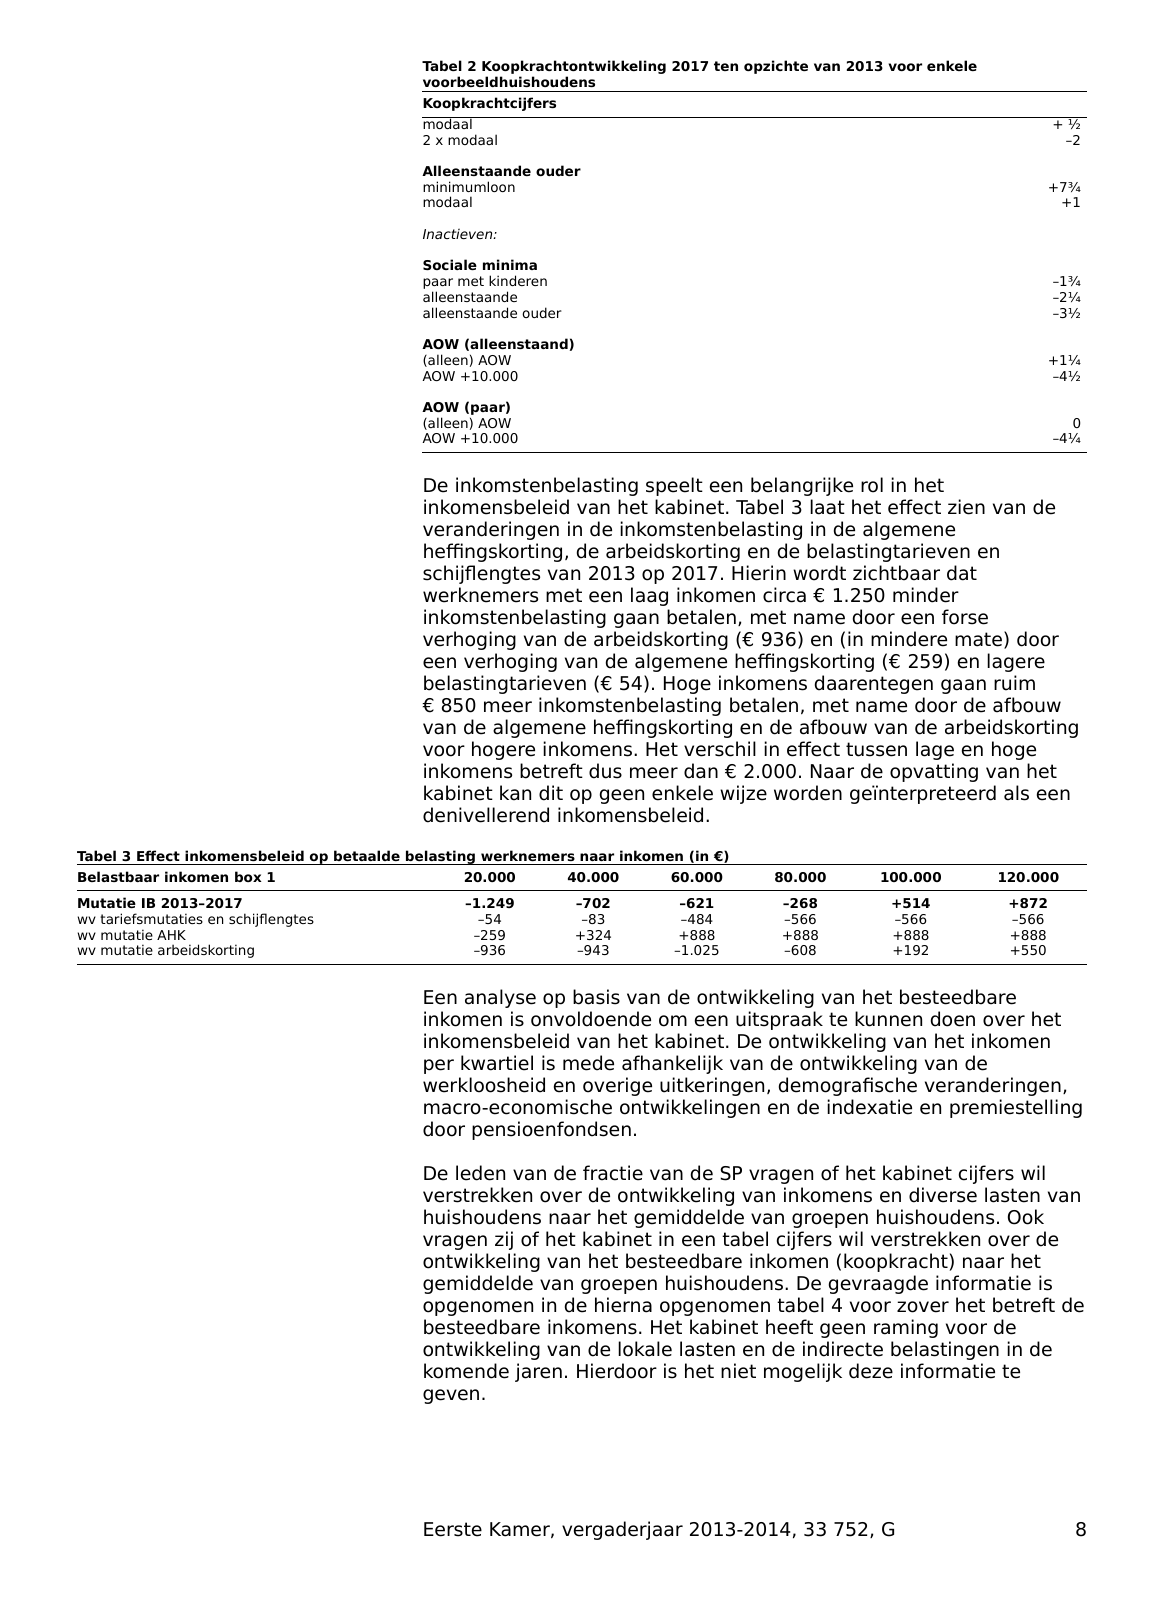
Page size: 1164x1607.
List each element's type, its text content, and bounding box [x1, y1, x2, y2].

text De leden van de fractie van de SP vragen of het kabinet cijfers wil verstrekken over de ontwikkeling van inkomens en diverse lasten van huishoudens naar het gemiddelde van groepen huishoudens. Ook vragen zij of het kabinet in een tabel cijfers wil verstrekken over de ontwikkeling van het besteedbare inkomen (koopkracht) naar het gemiddelde van groepen huishoudens. De gevraagde informatie is opgenomen in de hierna opgenomen tabel 4 voor zover het betreft de besteedbare inkomens. Het kabinet heeft geen raming voor de ontwikkeling van de lokale lasten en de indirecte belastingen in de komende jaren. Hierdoor is het niet mogelijk deze informatie te geven. [422, 1163, 1087, 1405]
table_cell [989, 164, 1087, 179]
table_cell –566 [852, 912, 969, 927]
table_cell +192 [852, 943, 969, 964]
table_cell –608 [749, 943, 852, 964]
table_cell [989, 337, 1087, 353]
table_cell –54 [438, 912, 541, 927]
text De inkomstenbelasting speelt een belangrijke rol in het inkomensbeleid van het kabinet. Tabel 3 laat het effect zien van de veranderingen in de inkomstenbelasting in de algemene heffingskorting, de arbeidskorting en de belastingtarieven en schijflengtes van 2013 op 2017. Hierin wordt zichtbaar dat werknemers met een laag inkomen circa € 1.250 minder inkomstenbelasting gaan betalen, met name door een forse verhoging van de arbeidskorting (€ 936) en (in mindere mate) door een verhoging van de algemene heffingskorting (€ 259) en lagere belastingtarieven (€ 54). Hoge inkomens daarentegen gaan ruim € 850 meer inkomstenbelasting betalen, met name door de afbouw van de algemene heffingskorting en de afbouw van de arbeidskorting voor hogere inkomens. Het verschil in effect tussen lage en hoge inkomens betreft dus meer dan € 2.000. Naar de opvatting van het kabinet kan dit op geen enkele wijze worden geïnterpreteerd als een denivellerend inkomensbeleid. [422, 475, 1087, 827]
table_cell –702 [541, 891, 645, 912]
table_cell 2 x modaal [422, 133, 989, 148]
table_cell +324 [541, 928, 645, 943]
table_cell [989, 92, 1087, 117]
table_cell AOW +10.000 [422, 368, 989, 384]
table_cell –621 [645, 891, 748, 912]
table_cell (alleen) AOW [422, 353, 989, 368]
table_cell –4¼ [989, 431, 1087, 452]
table_cell wv tariefsmutaties en schijflengtes [77, 912, 438, 927]
table_cell modaal [422, 118, 989, 132]
table_cell [422, 321, 989, 337]
table_cell 120.000 [969, 865, 1087, 890]
table_cell [989, 227, 1087, 242]
table_cell [422, 211, 989, 227]
table_cell wv mutatie AHK [77, 928, 438, 943]
table_cell –4½ [989, 368, 1087, 384]
table_cell [989, 243, 1087, 258]
table_cell paar met kinderen [422, 274, 989, 290]
table_cell [989, 321, 1087, 337]
table_cell +7¾ [989, 180, 1087, 195]
text Een analyse op basis van de ontwikkeling van het besteedbare inkomen is onvoldoende om een uitspraak te kunnen doen over het inkomensbeleid van het kabinet. De ontwikkeling van het inkomen per kwartiel is mede afhankelijk van de ontwikkeling van de werkloosheid en overige uitkeringen, demografische veranderingen, macro-economische ontwikkelingen en de indexatie en premiestelling door pensioenfondsen. [422, 987, 1087, 1141]
table_cell [989, 384, 1087, 400]
table_cell –2 [989, 133, 1087, 148]
table_cell [422, 148, 989, 164]
table_cell +1¼ [989, 353, 1087, 368]
table_cell –566 [969, 912, 1087, 927]
table_cell +514 [852, 891, 969, 912]
table_cell AOW (paar) [422, 400, 989, 416]
table_cell 40.000 [541, 865, 645, 890]
table_cell –943 [541, 943, 645, 964]
table_header Tabel 3 Effect inkomensbeleid op betaalde belasting werknemers naar inkomen (in €) [77, 849, 1087, 864]
table_cell (alleen) AOW [422, 416, 989, 431]
table_cell –566 [749, 912, 852, 927]
table_cell Alleenstaande ouder [422, 164, 989, 179]
table_cell 100.000 [852, 865, 969, 890]
table_cell modaal [422, 195, 989, 211]
table_cell –936 [438, 943, 541, 964]
table_cell [422, 384, 989, 400]
table_cell +888 [969, 928, 1087, 943]
table_cell –268 [749, 891, 852, 912]
table_cell [989, 148, 1087, 164]
table_cell –1.025 [645, 943, 748, 964]
table_cell Belastbaar inkomen box 1 [77, 865, 438, 890]
table_cell 60.000 [645, 865, 748, 890]
table_cell [989, 211, 1087, 227]
table_cell Sociale minima [422, 258, 989, 274]
table_header Tabel 2 Koopkrachtontwikkeling 2017 ten opzichte van 2013 voor enkele voorbeeldhuishoudens [422, 59, 1087, 91]
table_cell –83 [541, 912, 645, 927]
table_cell –2¼ [989, 290, 1087, 305]
table_cell minimumloon [422, 180, 989, 195]
table_cell +872 [969, 891, 1087, 912]
table_cell +1 [989, 195, 1087, 211]
table_cell +888 [749, 928, 852, 943]
table_cell alleenstaande [422, 290, 989, 305]
table_cell +550 [969, 943, 1087, 964]
table_cell AOW (alleenstaand) [422, 337, 989, 353]
table_cell 20.000 [438, 865, 541, 890]
table_cell –1.249 [438, 891, 541, 912]
table_cell +888 [852, 928, 969, 943]
table_cell 80.000 [749, 865, 852, 890]
table_cell 0 [989, 416, 1087, 431]
table_cell [989, 400, 1087, 416]
table_cell wv mutatie arbeidskorting [77, 943, 438, 964]
table_cell –259 [438, 928, 541, 943]
table_cell Koopkrachtcijfers [422, 92, 989, 117]
table_cell AOW +10.000 [422, 431, 989, 452]
table_cell Mutatie IB 2013–2017 [77, 891, 438, 912]
table_cell –1¾ [989, 274, 1087, 290]
table_cell –484 [645, 912, 748, 927]
table_cell –3½ [989, 305, 1087, 321]
table_cell [989, 258, 1087, 274]
table_cell alleenstaande ouder [422, 305, 989, 321]
table_cell + ½ [989, 118, 1087, 132]
table_cell [422, 243, 989, 258]
table_cell Inactieven: [422, 227, 989, 242]
table_cell +888 [645, 928, 748, 943]
